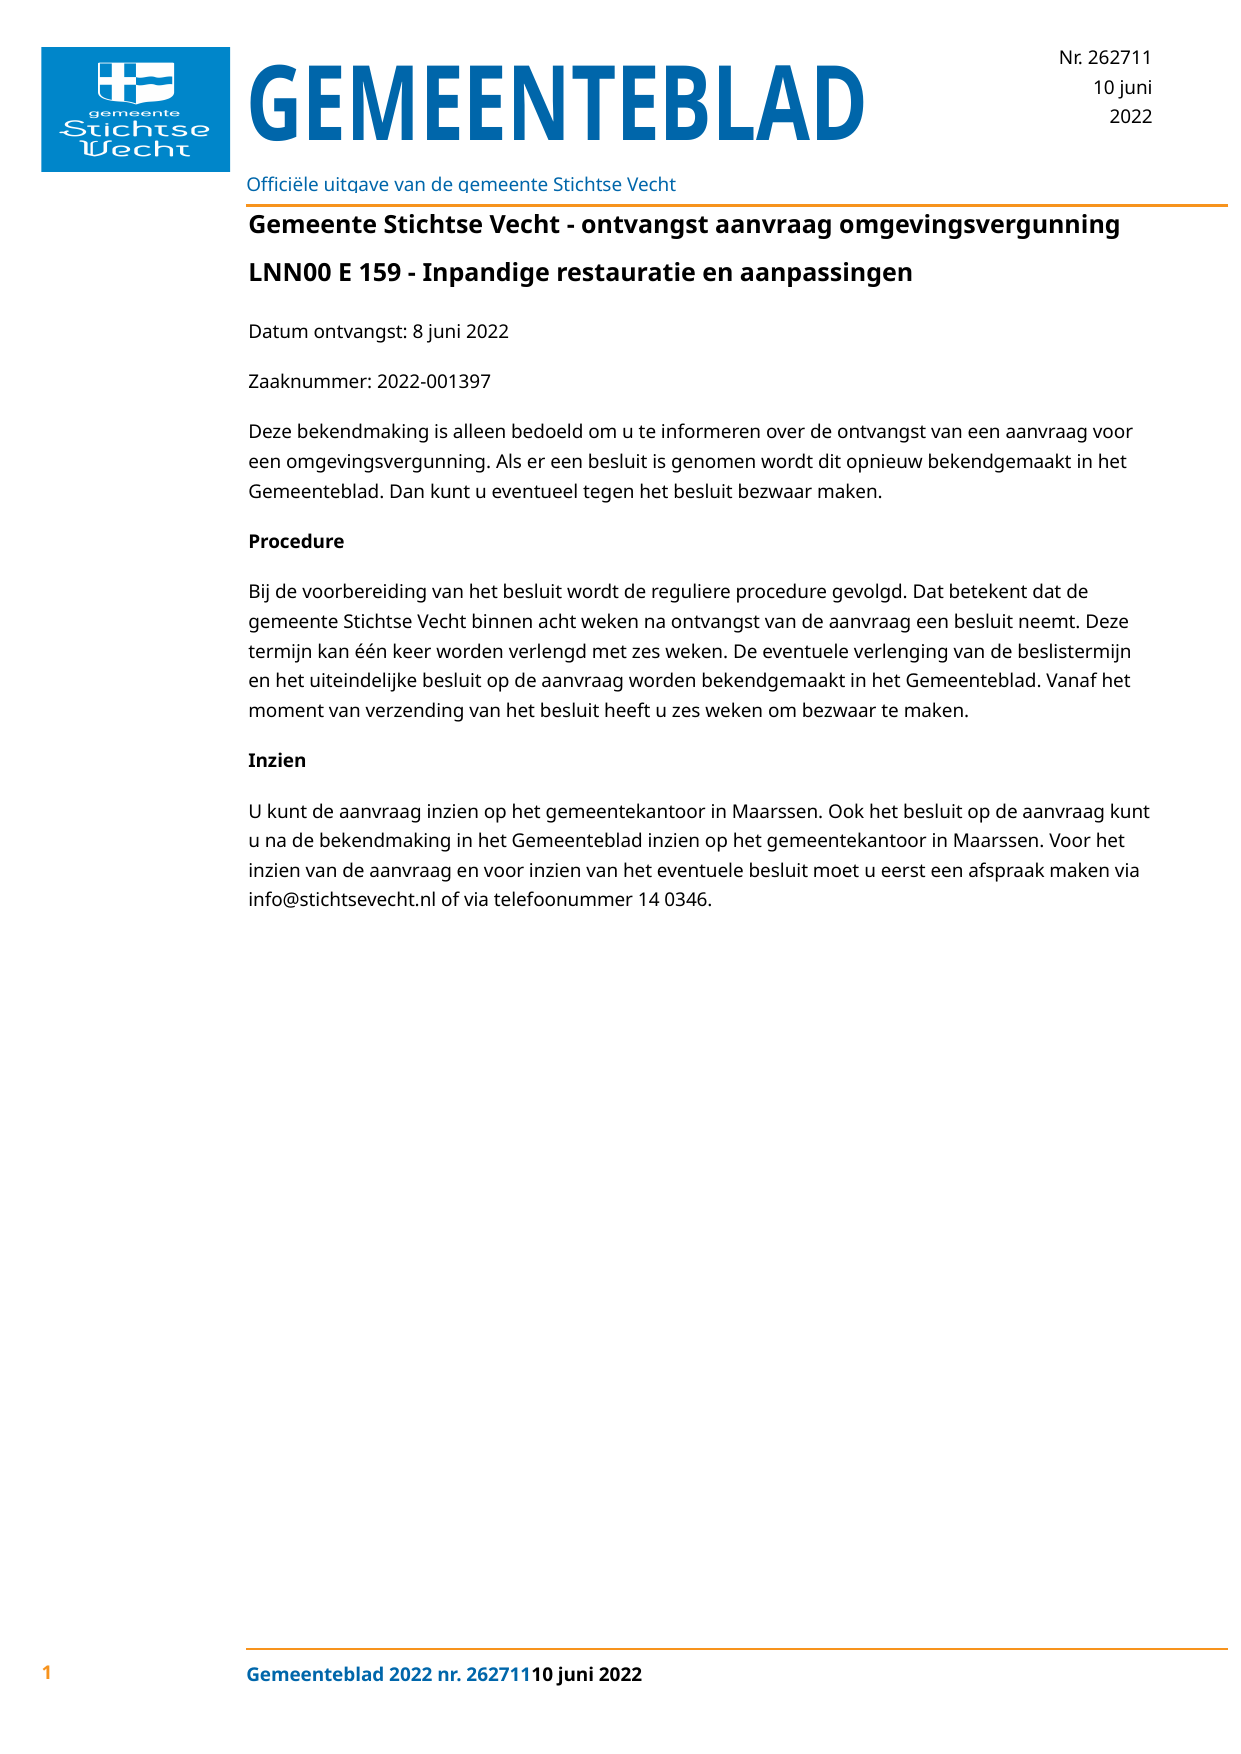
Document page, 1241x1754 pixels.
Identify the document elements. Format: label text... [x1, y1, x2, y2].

text U kunt de aanvraag inzien op het gemeentekantoor in Maarssen. Ook het besluit op de aanvraag kunt u na de bekendmaking in het Gemeenteblad inzien op het gemeentekantoor in Maarssen. Voor het inzien van de aanvraag en voor inzien van het eventuele besluit moet u eerst een afspraak maken via info@stichtsevecht.nl of via telefoonummer 14 0346. [248, 798, 1152, 912]
text Bij de voorbereiding van het besluit wordt de reguliere procedure gevolgd. Dat betekent dat de gemeente Stichtse Vecht binnen acht weken na ontvangst van de aanvraag een besluit neemt. Deze termijn kan één keer worden verlengd met zes weken. De eventuele verlenging van de beslistermijn en het uiteindelijke besluit op de aanvraag worden bekendgemaakt in het Gemeenteblad. Vanaf het moment van verzending van het besluit heeft u zes weken om bezwaar te maken. [248, 579, 1152, 723]
text Procedure [248, 528, 1152, 554]
text Zaaknummer: 2022-001397 [248, 368, 1152, 394]
text Inzien [248, 747, 1152, 773]
text Gemeente Stichtse Vecht - ontvangst aanvraag omgevingsvergunning LNN00 E 159 - Inpandige restauratie en aanpassingen [248, 207, 1152, 288]
text Deze bekendmaking is alleen bedoeld om u te informeren over de ontvangst van een aanvraag voor een omgevingsvergunning. Als er een besluit is genomen wordt dit opnieuw bekendgemaakt in het Gemeenteblad. Dan kunt u eventueel tegen het besluit bezwaar maken. [248, 419, 1152, 504]
text Datum ontvangst: 8 juni 2022 [248, 318, 1152, 344]
picture [99, 63, 135, 101]
picture [137, 63, 174, 103]
